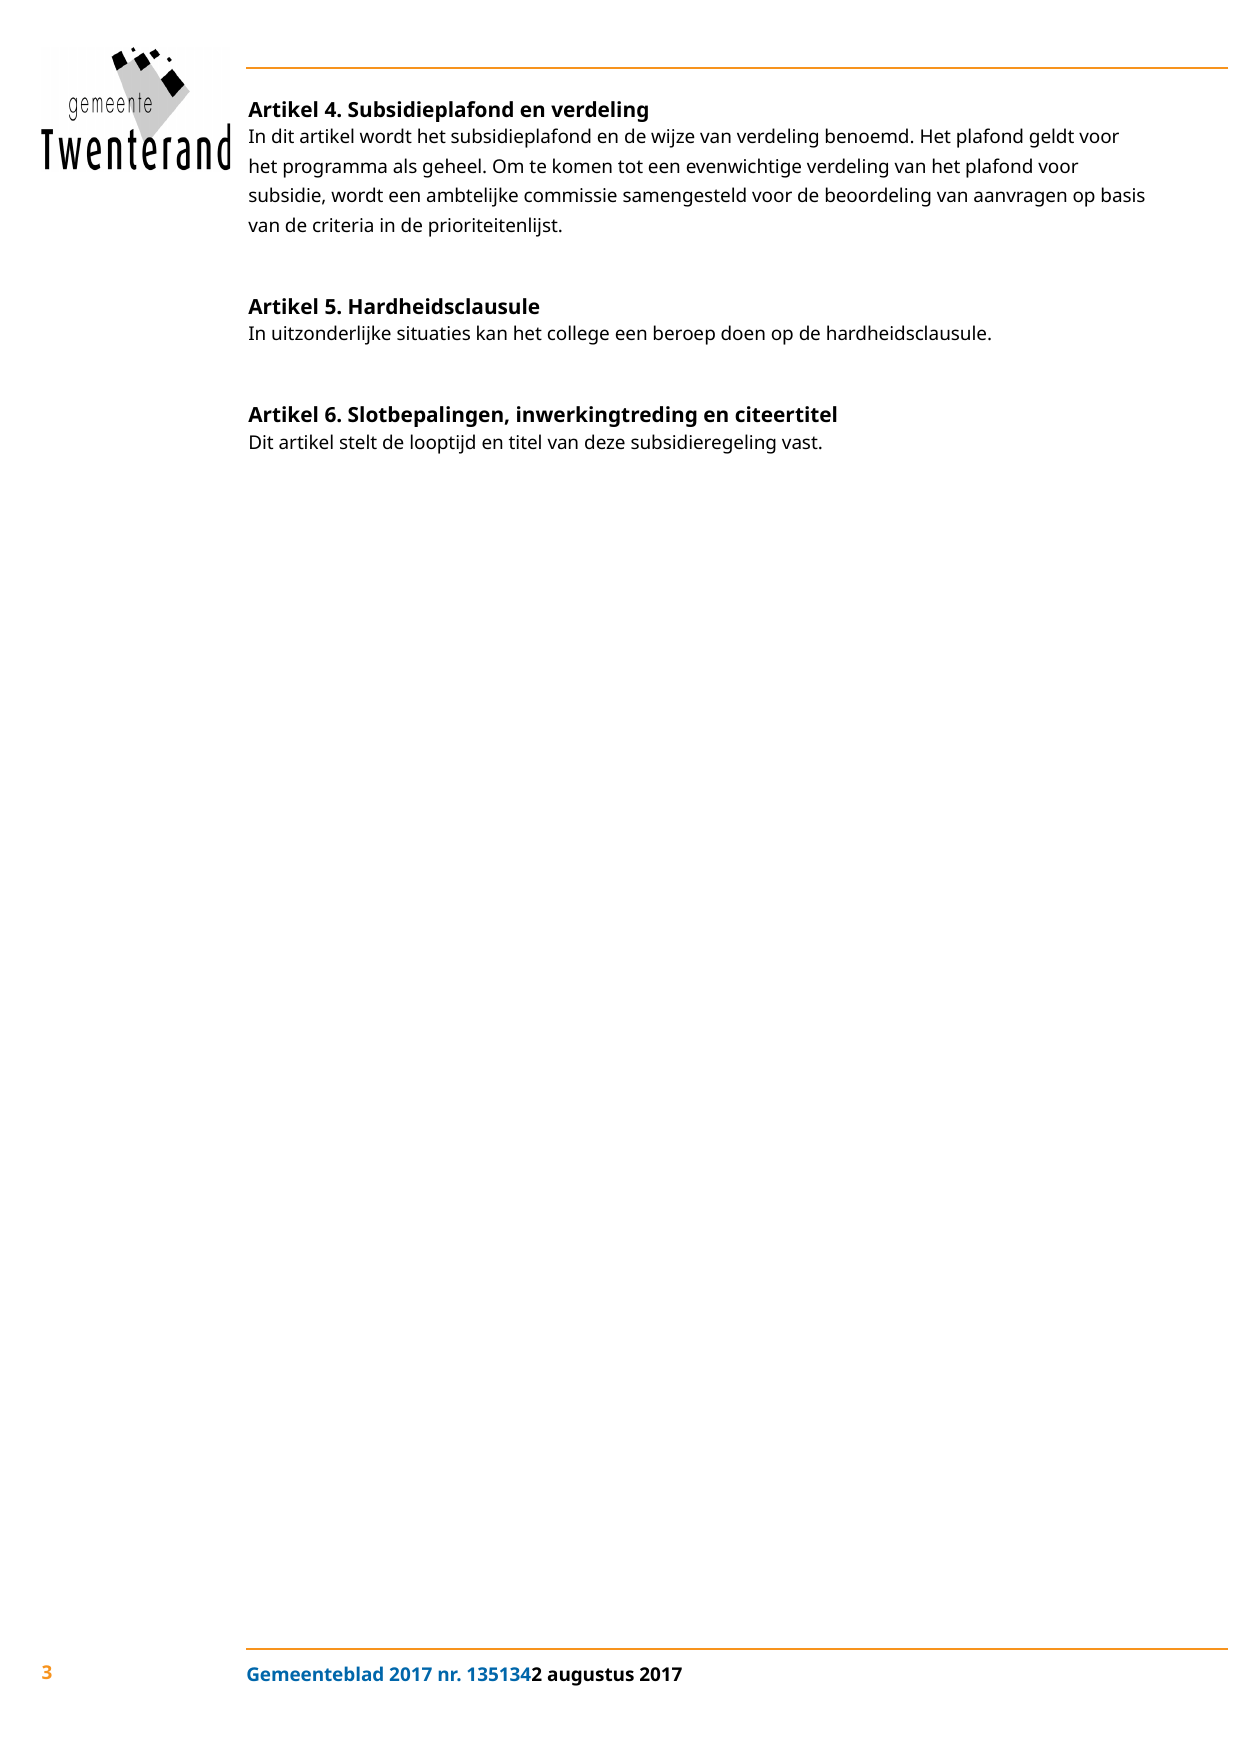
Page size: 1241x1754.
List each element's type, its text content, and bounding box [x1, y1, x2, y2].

text Artikel 4. Subsidieplafond en verdeling [248, 95, 1152, 123]
text In dit artikel wordt het subsidieplafond en de wijze van verdeling benoemd. Het plafond geldt voor het programma als geheel. Om te komen tot een evenwichtige verdeling van het plafond voor subsidie, wordt een ambtelijke commissie samengesteld voor de beoordeling van aanvragen op basis van de criteria in de prioriteitenlijst. [248, 123, 1152, 238]
text Dit artikel stelt de looptijd en titel van deze subsidieregeling vast. [248, 429, 1152, 454]
text In uitzonderlijke situaties kan het college een beroep doen op de hardheidsclausule. [248, 320, 1152, 346]
picture [41, 47, 231, 172]
text Artikel 5. Hardheidsclausule [248, 292, 1152, 320]
text Artikel 6. Slotbepalingen, inwerkingtreding en citeertitel [248, 400, 1152, 429]
